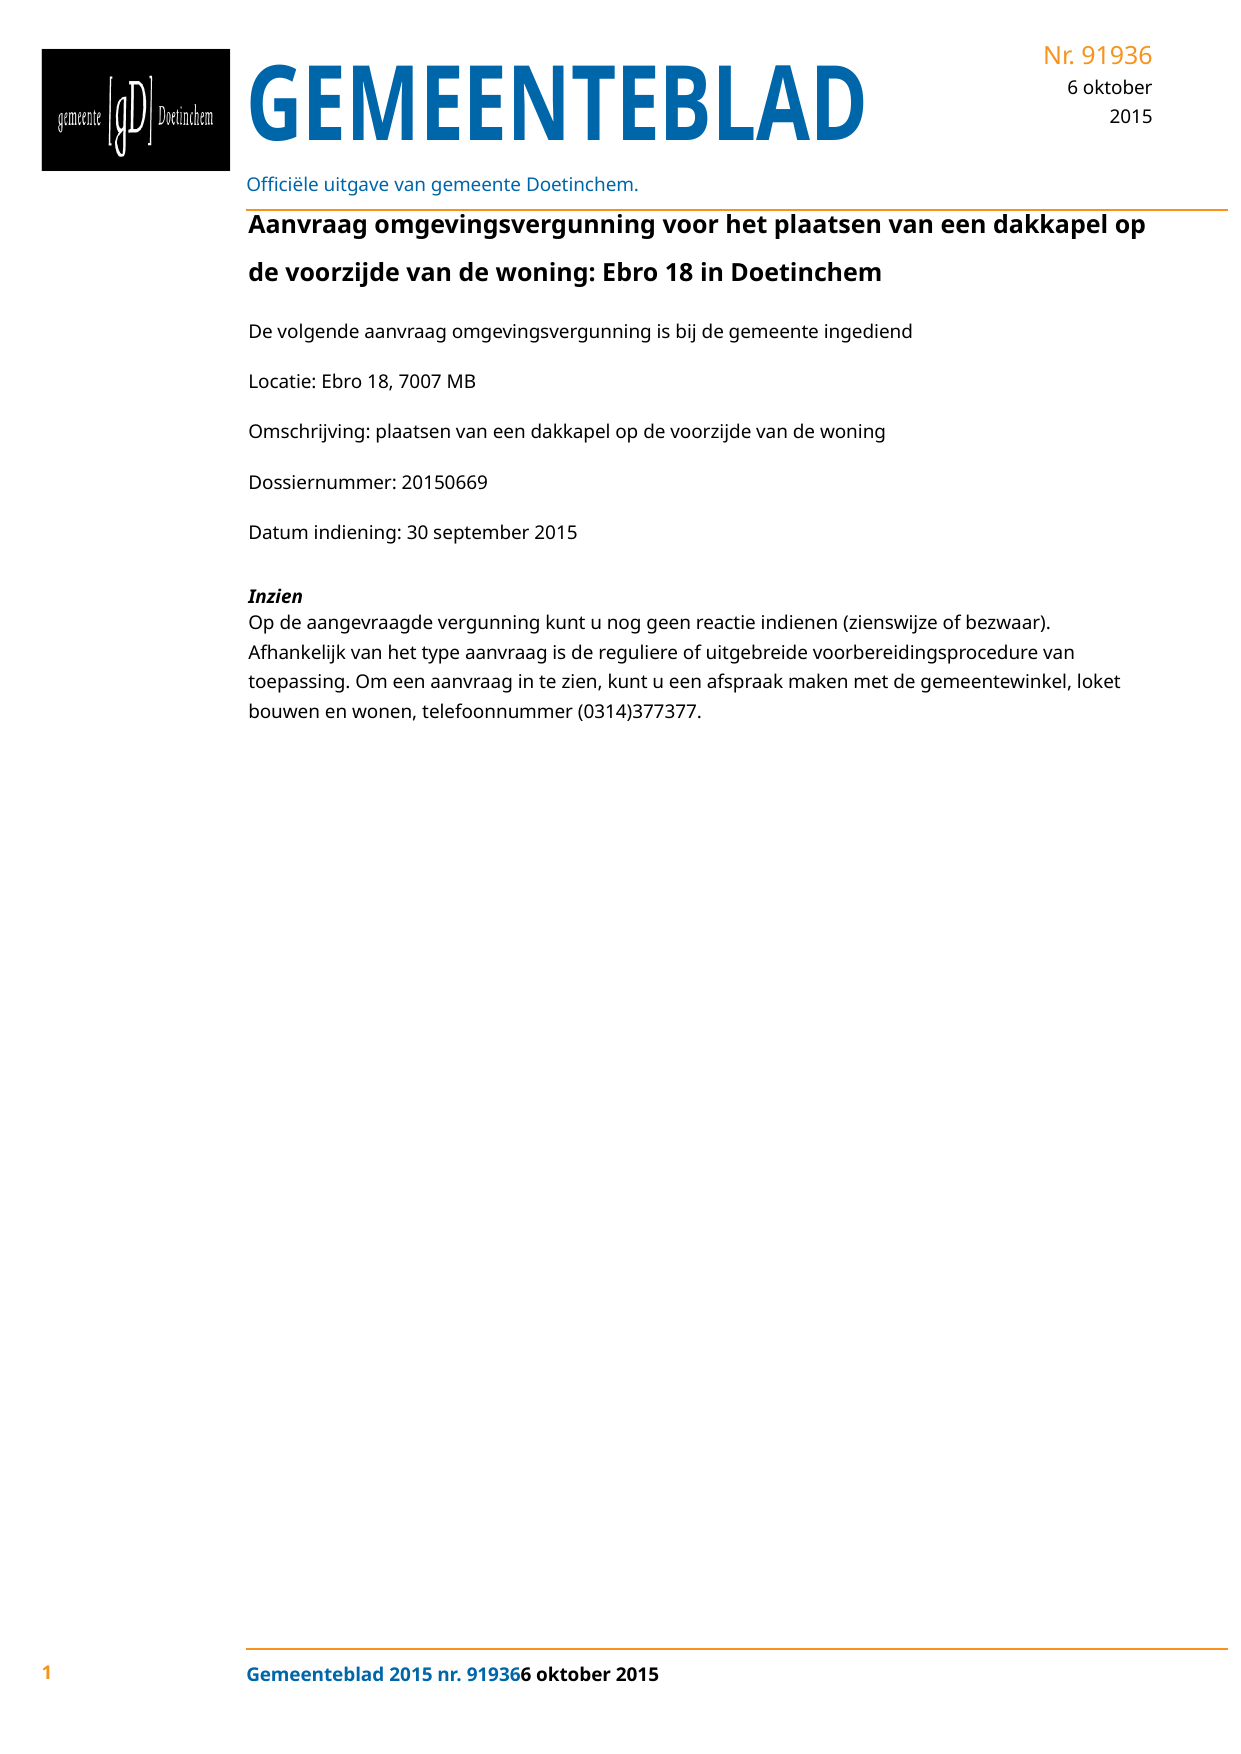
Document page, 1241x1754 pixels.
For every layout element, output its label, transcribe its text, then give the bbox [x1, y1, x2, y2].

text Dossiernummer: 20150669 [248, 469, 1152, 495]
text Omschrijving: plaatsen van een dakkapel op de voorzijde van de woning [248, 419, 1152, 444]
text Datum indiening: 30 september 2015 [248, 519, 1152, 545]
picture [41, 47, 231, 172]
text Locatie: Ebro 18, 7007 MB [248, 368, 1152, 394]
text Op de aangevraagde vergunning kunt u nog geen reactie indienen (zienswijze of bezwaar). Afhankelijk van het type aanvraag is de reguliere of uitgebreide voorbereidingsprocedure van toepassing. Om een aanvraag in te zien, kunt u een afspraak maken met de gemeentewinkel, loket bouwen en wonen, telefoonnummer (0314)377377. [248, 609, 1152, 724]
text De volgende aanvraag omgevingsvergunning is bij de gemeente ingediend [248, 318, 1152, 344]
text Aanvraag omgevingsvergunning voor het plaatsen van een dakkapel op de voorzijde van de woning: Ebro 18 in Doetinchem [248, 211, 1152, 288]
text Inzien [248, 583, 1152, 609]
